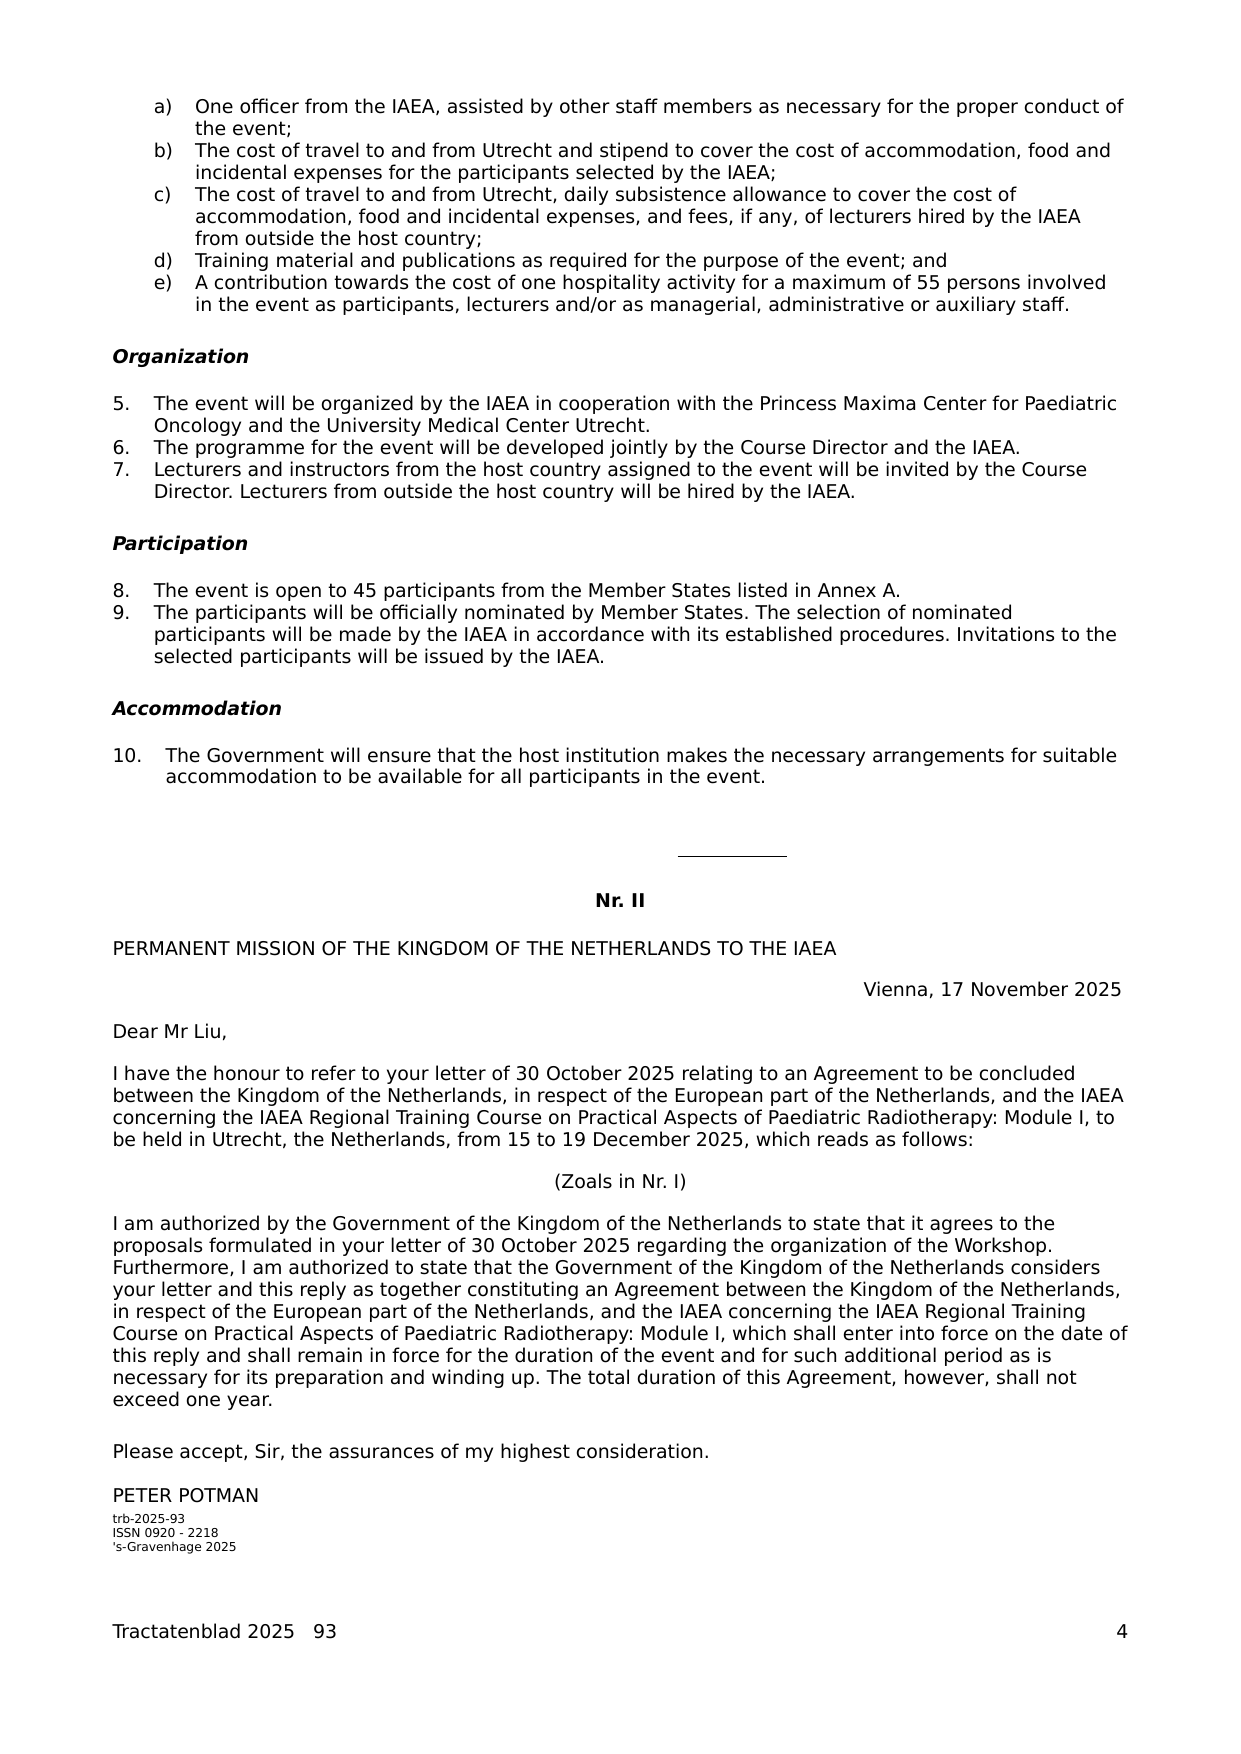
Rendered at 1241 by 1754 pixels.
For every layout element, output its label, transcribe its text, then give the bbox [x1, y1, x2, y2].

text PETER POTMAN [112, 1485, 1128, 1507]
text b) The cost of travel to and from Utrecht and stipend to cover the cost of accommodation, food and incidental expenses for the participants selected by the IAEA; [153, 140, 1128, 184]
text 8. The event is open to 45 participants from the Member States listed in Annex A. [112, 579, 1128, 602]
subtitle Participation [112, 533, 1128, 554]
text Please accept, Sir, the assurances of my highest consideration. [112, 1441, 1128, 1463]
subtitle Organization [112, 346, 1128, 368]
text 7. Lecturers and instructors from the host country assigned to the event will be invited by the Course Director. Lecturers from outside the host country will be hired by the IAEA. [112, 459, 1128, 503]
text trb-2025-93 [112, 1512, 346, 1526]
text 5. The event will be organized by the IAEA in cooperation with the Princess Maxima Center for Paediatric Oncology and the University Medical Center Utrecht. [112, 393, 1128, 437]
text 9. The participants will be officially nominated by Member States. The selection of nominated participants will be made by the IAEA in accordance with its established procedures. Invitations to the selected participants will be issued by the IAEA. [112, 602, 1128, 667]
text 10. The Government will ensure that the host institution makes the necessary arrangements for suitable accommodation to be available for all participants in the event. [112, 744, 1128, 788]
text 's-Gravenhage 2025 [112, 1540, 346, 1554]
text Vienna, 17 November 2025 [112, 979, 1128, 1001]
text I am authorized by the Government of the Kingdom of the Netherlands to state that it agrees to the proposals formulated in your letter of 30 October 2025 regarding the organization of the Workshop. Furthermore, I am authorized to state that the Government of the Kingdom of the Netherlands considers your letter and this reply as together constituting an Agreement between the Kingdom of the Netherlands, in respect of the European part of the Netherlands, and the IAEA concerning the IAEA Regional Training Course on Practical Aspects of Paediatric Radiotherapy: Module I, which shall enter into force on the date of this reply and shall remain in force for the duration of the event and for such additional period as is necessary for its preparation and winding up. The total duration of this Agreement, however, shall not exceed one year. [112, 1213, 1128, 1411]
text a) One officer from the IAEA, assisted by other staff members as necessary for the proper conduct of the event; [153, 96, 1128, 140]
subtitle Nr. II [112, 890, 1128, 912]
text ISSN 0920 - 2218 [112, 1526, 346, 1540]
text (Zoals in Nr. I) [112, 1171, 1128, 1193]
text 6. The programme for the event will be developed jointly by the Course Director and the IAEA. [112, 437, 1128, 459]
text Dear Mr Liu, [112, 1021, 1128, 1043]
text e) A contribution towards the cost of one hospitality activity for a maximum of 55 persons involved in the event as participants, lecturers and/or as managerial, administrative or auxiliary staff. [153, 272, 1128, 316]
text c) The cost of travel to and from Utrecht, daily subsistence allowance to cover the cost of accommodation, food and incidental expenses, and fees, if any, of lecturers hired by the IAEA from outside the host country; [153, 184, 1128, 250]
text d) Training material and publications as required for the purpose of the event; and [153, 250, 1128, 272]
text PERMANENT MISSION OF THE KINGDOM OF THE NETHERLANDS TO THE IAEA [112, 937, 1128, 959]
text I have the honour to refer to your letter of 30 October 2025 relating to an Agreement to be concluded between the Kingdom of the Netherlands, in respect of the European part of the Netherlands, and the IAEA concerning the IAEA Regional Training Course on Practical Aspects of Paediatric Radiotherapy: Module I, to be held in Utrecht, the Netherlands, from 15 to 19 December 2025, which reads as follows: [112, 1063, 1128, 1151]
subtitle Accommodation [112, 697, 1128, 719]
